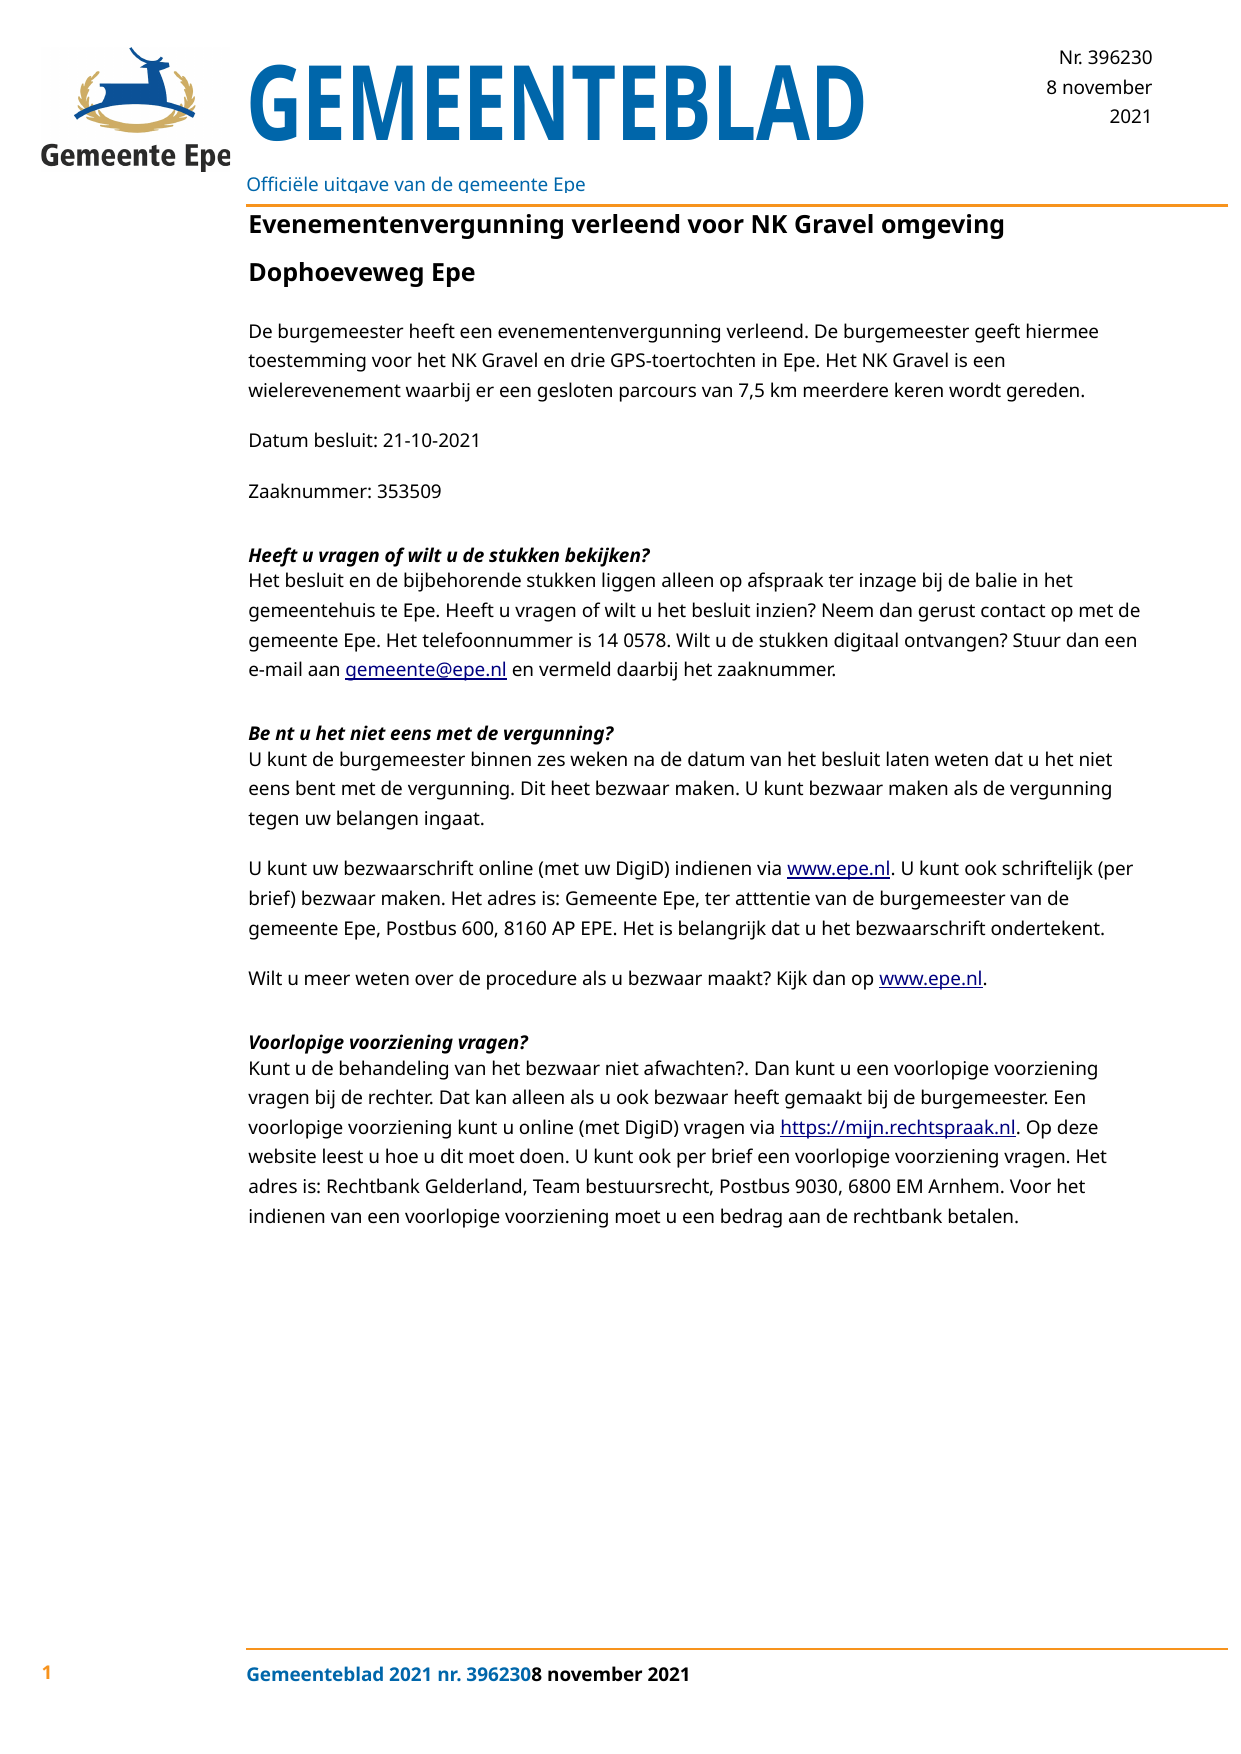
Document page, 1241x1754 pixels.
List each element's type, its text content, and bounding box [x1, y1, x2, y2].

text De burgemeester heeft een evenementenvergunning verleend. De burgemeester geeft hiermee toestemming voor het NK Gravel en drie GPS-toertochten in Epe. Het NK Gravel is een wielerevenement waarbij er een gesloten parcours van 7,5 km meerdere keren wordt gereden. [248, 318, 1152, 403]
text Evenementenvergunning verleend voor NK Gravel omgeving Dophoeveweg Epe [248, 207, 1152, 288]
text Het besluit en de bijbehorende stukken liggen alleen op afspraak ter inzage bij de balie in het gemeentehuis te Epe. Heeft u vragen of wilt u het besluit inzien? Neem dan gerust contact op met de gemeente Epe. Het telefoonnummer is 14 0578. Wilt u de stukken digitaal ontvangen? Stuur dan een e-mail aan gemeente@epe.nl en vermeld daarbij het zaaknummer. [248, 568, 1152, 682]
text U kunt de burgemeester binnen zes weken na de datum van het besluit laten weten dat u het niet eens bent met de vergunning. Dit heet bezwaar maken. U kunt bezwaar maken als de vergunning tegen uw belangen ingaat. [248, 746, 1152, 831]
text Heeft u vragen of wilt u de stukken bekijken? [248, 542, 1152, 568]
text Wilt u meer weten over de procedure als u bezwaar maakt? Kijk dan op www.epe.nl. [248, 965, 1152, 991]
text Voorlopige voorziening vragen? [248, 1029, 1152, 1055]
text U kunt uw bezwaarschrift online (met uw DigiD) indienen via www.epe.nl. U kunt ook schriftelijk (per brief) bezwaar maken. Het adres is: Gemeente Epe, ter atttentie van de burgemeester van de gemeente Epe, Postbus 600, 8160 AP EPE. Het is belangrijk dat u het bezwaarschrift ondertekent. [248, 856, 1152, 941]
picture [41, 47, 231, 172]
text Zaaknummer: 353509 [248, 478, 1152, 504]
text Kunt u de behandeling van het bezwaar niet afwachten?. Dan kunt u een voorlopige voorziening vragen bij de rechter. Dat kan alleen als u ook bezwaar heeft gemaakt bij de burgemeester. Een voorlopige voorziening kunt u online (met DigiD) vragen via https://mijn.rechtspraak.nl. Op deze website leest u hoe u dit moet doen. U kunt ook per brief een voorlopige voorziening vragen. Het adres is: Rechtbank Gelderland, Team bestuursrecht, Postbus 9030, 6800 EM Arnhem. Voor het indienen van een voorlopige voorziening moet u een bedrag aan de rechtbank betalen. [248, 1055, 1152, 1228]
text Datum besluit: 21-10-2021 [248, 427, 1152, 453]
text Be nt u het niet eens met de vergunning? [248, 720, 1152, 746]
